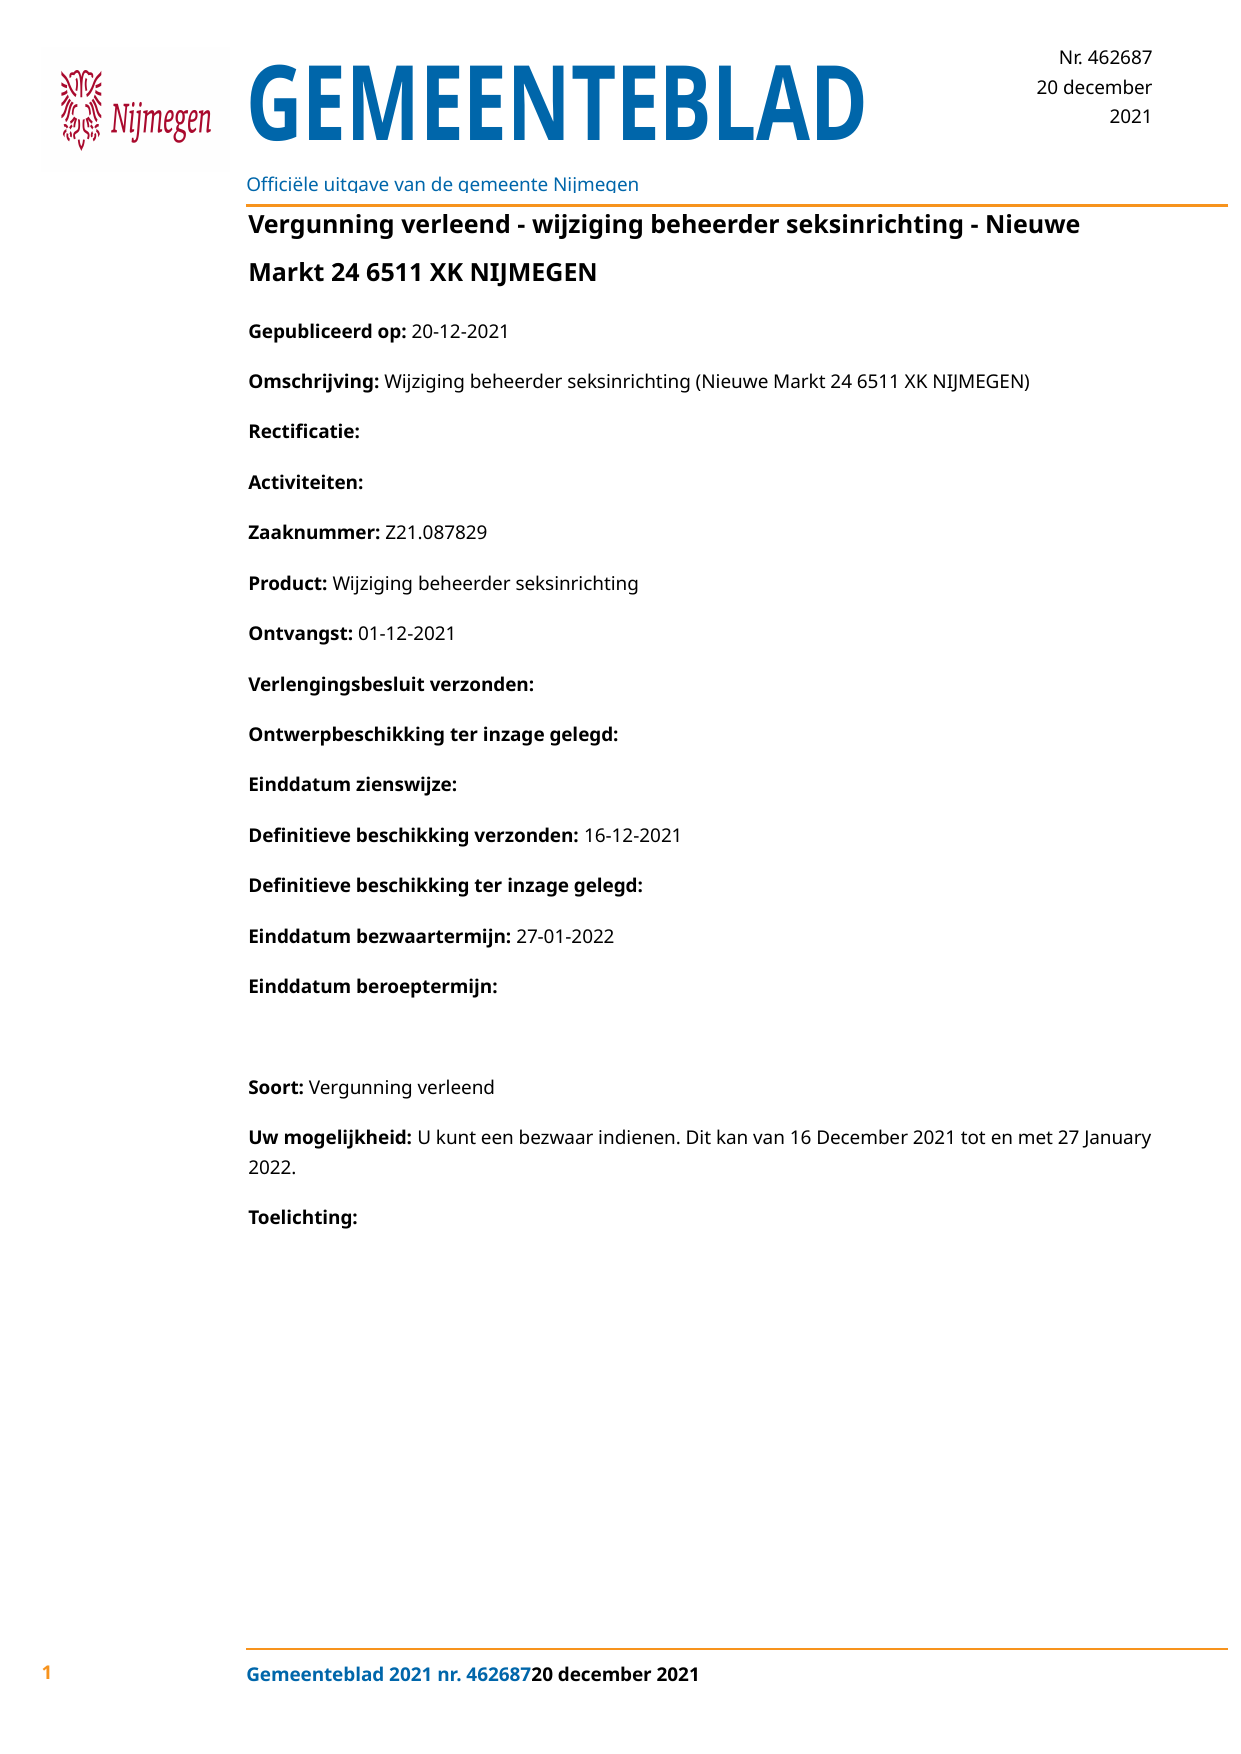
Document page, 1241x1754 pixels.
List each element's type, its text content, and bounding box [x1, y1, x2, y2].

text Rectificatie: [248, 419, 1152, 444]
text Definitieve beschikking verzonden: 16-12-2021 [248, 822, 1152, 848]
text Ontwerpbeschikking ter inzage gelegd: [248, 721, 1152, 747]
picture [41, 47, 231, 172]
text Definitieve beschikking ter inzage gelegd: [248, 872, 1152, 898]
text Einddatum zienswijze: [248, 772, 1152, 797]
text Product: Wijziging beheerder seksinrichting [248, 570, 1152, 596]
text Uw mogelijkheid: U kunt een bezwaar indienen. Dit kan van 16 December 2021 tot en met 27 January 2022. [248, 1124, 1152, 1180]
text Gepubliceerd op: 20-12-2021 [248, 318, 1152, 344]
text Einddatum bezwaartermijn: 27-01-2022 [248, 923, 1152, 949]
text Vergunning verleend - wijziging beheerder seksinrichting - Nieuwe Markt 24 6511 XK NIJMEGEN [248, 207, 1152, 288]
text Einddatum beroeptermijn: [248, 973, 1152, 999]
text Verlengingsbesluit verzonden: [248, 671, 1152, 697]
text Activiteiten: [248, 469, 1152, 495]
text Zaaknummer: Z21.087829 [248, 519, 1152, 545]
text Toelichting: [248, 1204, 1152, 1230]
text Soort: Vergunning verleend [248, 1074, 1152, 1100]
text Omschrijving: Wijziging beheerder seksinrichting (Nieuwe Markt 24 6511 XK NIJMEGEN) [248, 368, 1152, 394]
text Ontvangst: 01-12-2021 [248, 620, 1152, 646]
